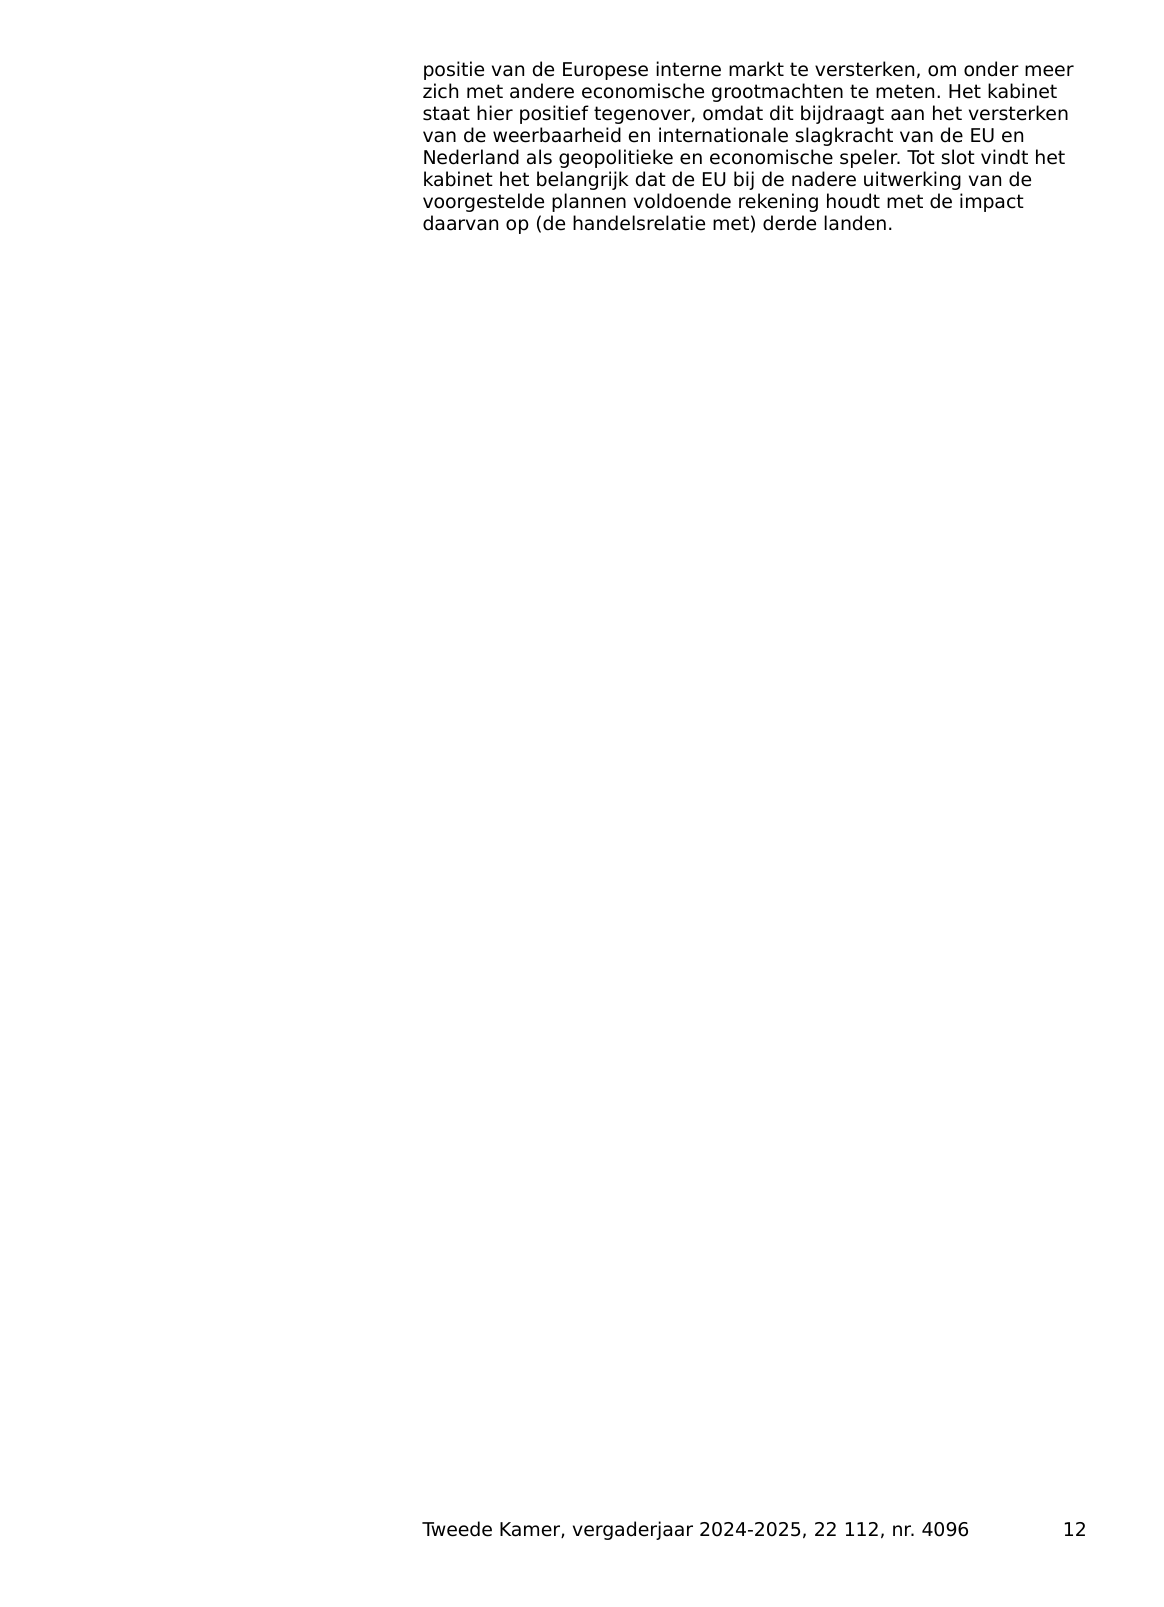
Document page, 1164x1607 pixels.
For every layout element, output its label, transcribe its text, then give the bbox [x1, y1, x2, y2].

text positie van de Europese interne markt te versterken, om onder meer zich met andere economische grootmachten te meten. Het kabinet staat hier positief tegenover, omdat dit bijdraagt aan het versterken van de weerbaarheid en internationale slagkracht van de EU en Nederland als geopolitieke en economische speler. Tot slot vindt het kabinet het belangrijk dat de EU bij de nadere uitwerking van de voorgestelde plannen voldoende rekening houdt met de impact daarvan op (de handelsrelatie met) derde landen. [422, 59, 1087, 235]
